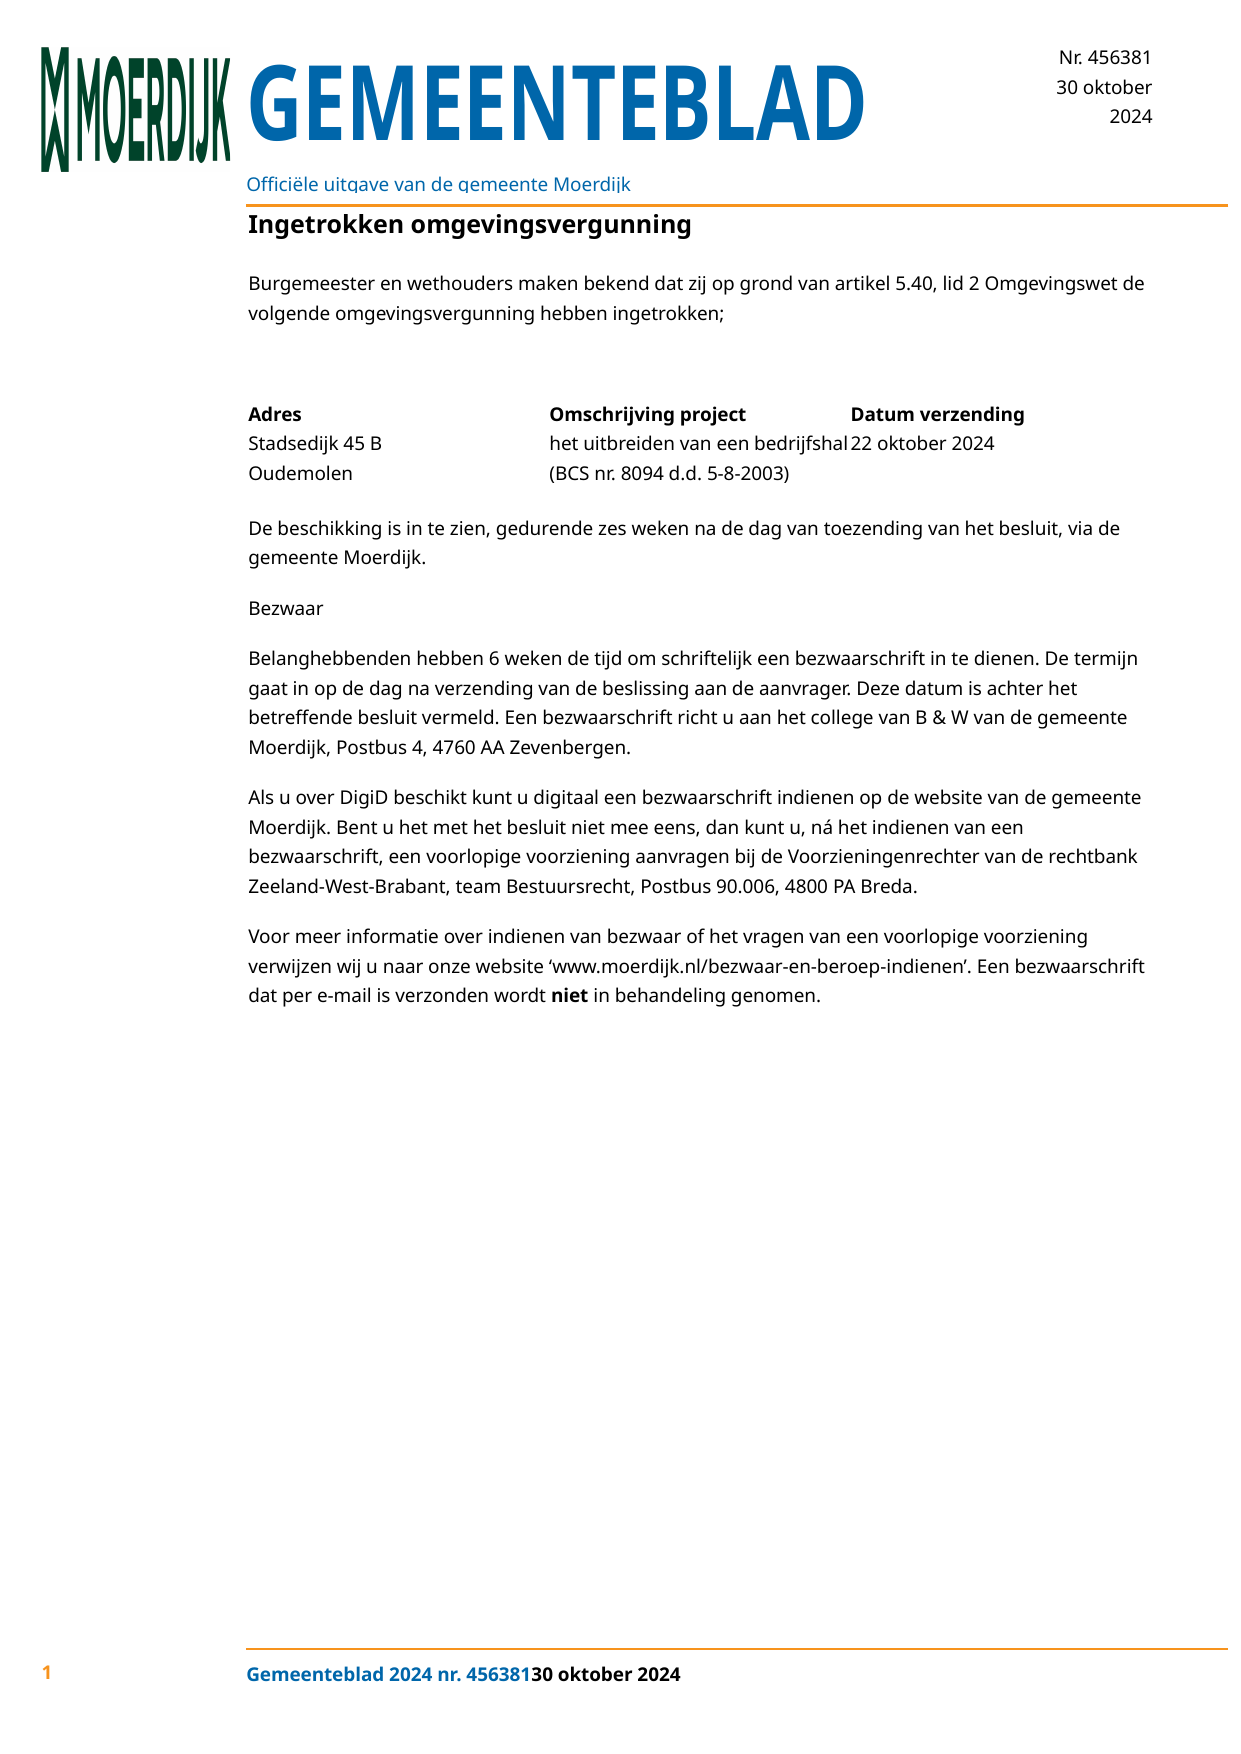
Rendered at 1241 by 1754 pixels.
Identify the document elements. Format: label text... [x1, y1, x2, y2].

text Burgemeester en wethouders maken bekend dat zij op grond van artikel 5.40, lid 2 Omgevingswet de volgende omgevingsvergunning hebben ingetrokken; [248, 270, 1152, 326]
picture [41, 47, 231, 172]
table_header Datum verzending 22 oktober 2024 [850, 401, 1152, 486]
text Voor meer informatie over indienen van bezwaar of het vragen van een voorlopige voorziening verwijzen wij u naar onze website ‘www.moerdijk.nl/bezwaar-en-beroep-indienen’. Een bezwaarschrift dat per e-mail is verzonden wordt niet in behandeling genomen. [248, 923, 1152, 1008]
table_cell [549, 486, 850, 511]
text De beschikking is in te zien, gedurende zes weken na de dag van toezending van het besluit, via de gemeente Moerdijk. [248, 515, 1152, 570]
table_cell [850, 486, 1152, 511]
table_cell [248, 486, 549, 511]
table_header Adres Stadsedijk 45 B Oudemolen [248, 401, 549, 486]
text Ingetrokken omgevingsvergunning [248, 207, 1152, 241]
text Belanghebbenden hebben 6 weken de tijd om schriftelijk een bezwaarschrift in te dienen. De termijn gaat in op de dag na verzending van de beslissing aan de aanvrager. Deze datum is achter het betreffende besluit vermeld. Een bezwaarschrift richt u aan het college van B & W van de gemeente Moerdijk, Postbus 4, 4760 AA Zevenbergen. [248, 645, 1152, 759]
table_header Omschrijving project het uitbreiden van een bedrijfshal (BCS nr. 8094 d.d. 5-8-2003) [549, 401, 850, 486]
text Bezwaar [248, 595, 1152, 620]
text Als u over DigiD beschikt kunt u digitaal een bezwaarschrift indienen op de website van de gemeente Moerdijk. Bent u het met het besluit niet mee eens, dan kunt u, ná het indienen van een bezwaarschrift, een voorlopige voorziening aanvragen bij de Voorzieningenrechter van de rechtbank Zeeland-West-Brabant, team Bestuursrecht, Postbus 90.006, 4800 PA Breda. [248, 784, 1152, 899]
